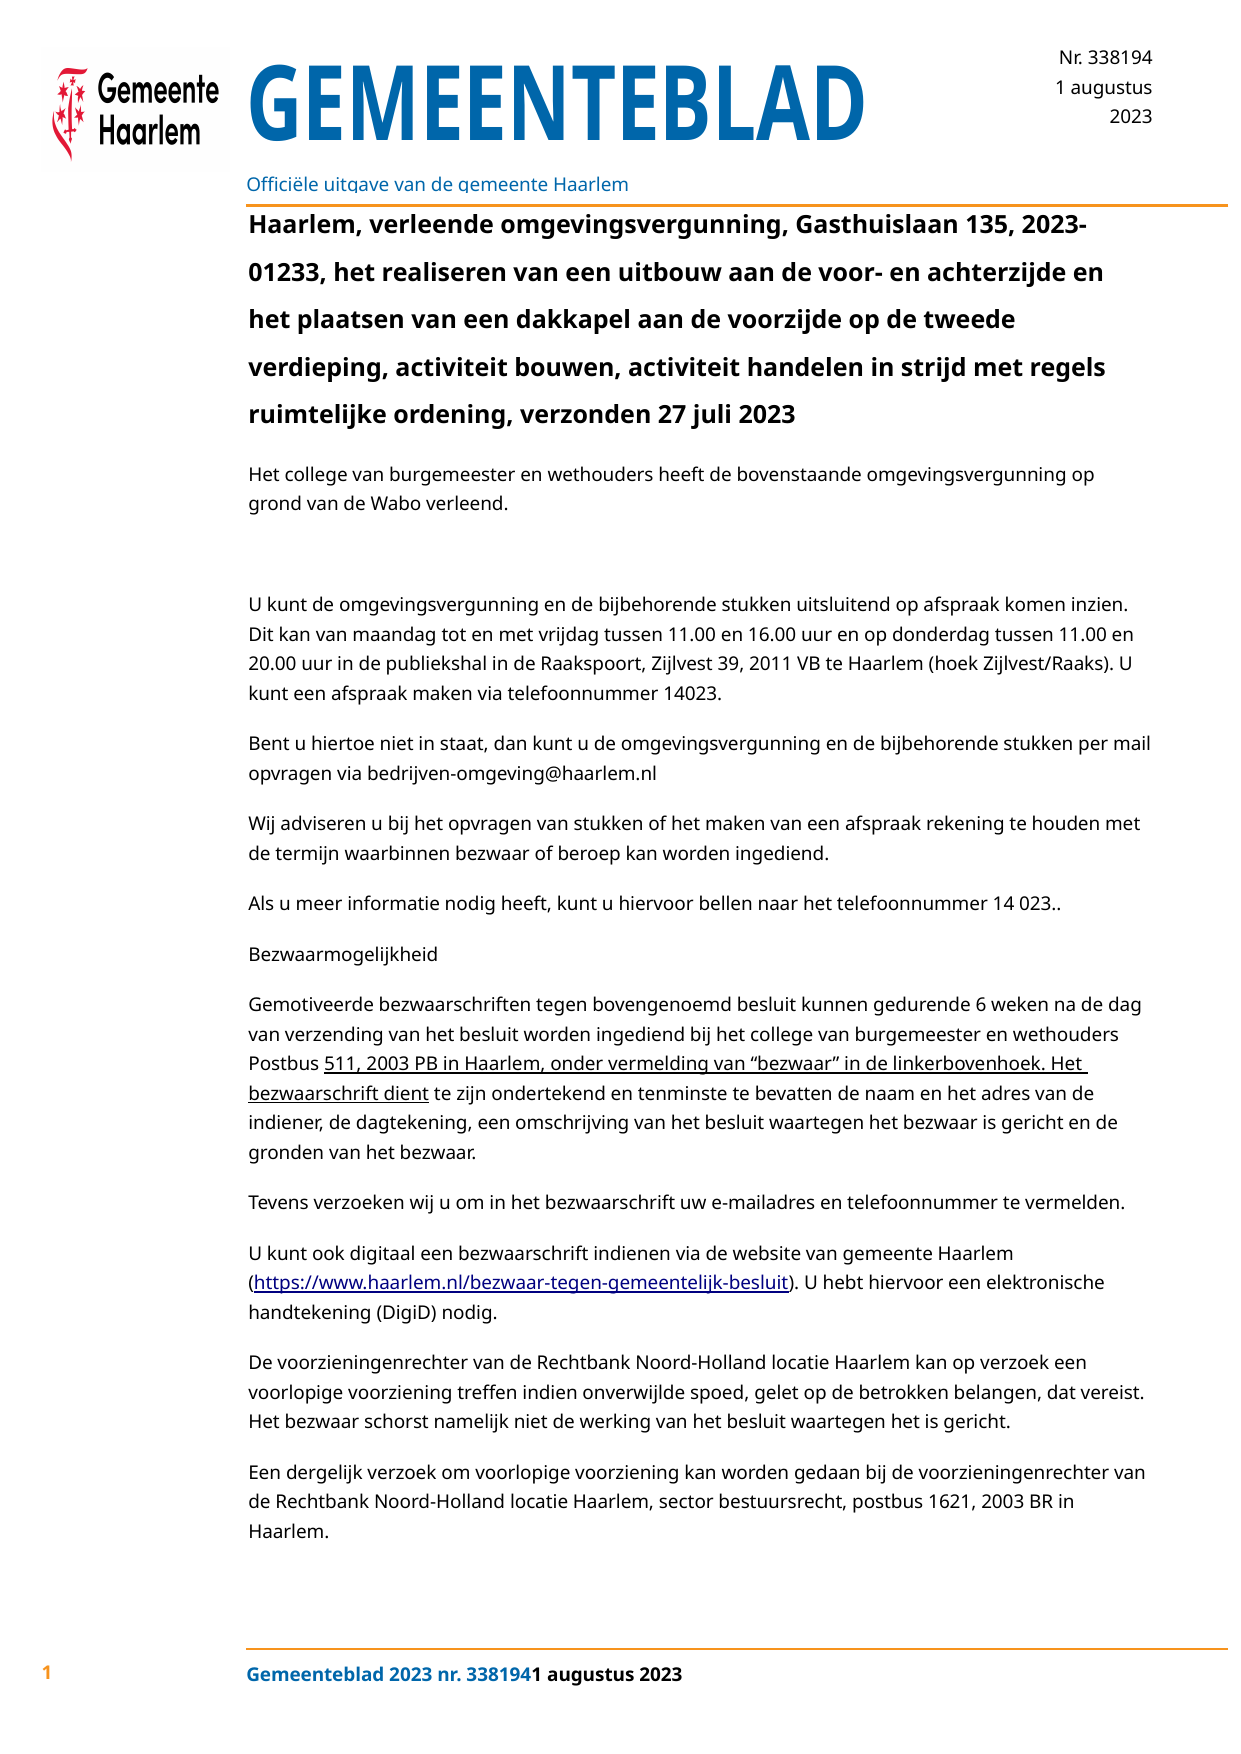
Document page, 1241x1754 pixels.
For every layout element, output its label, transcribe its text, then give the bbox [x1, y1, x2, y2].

text Wij adviseren u bij het opvragen van stukken of het maken van een afspraak rekening te houden met de termijn waarbinnen bezwaar of beroep kan worden ingediend. [248, 810, 1152, 866]
text Bezwaarmogelijkheid [248, 941, 1152, 966]
text Tevens verzoeken wij u om in het bezwaarschrift uw e-mailadres en telefoonnummer te vermelden. [248, 1189, 1152, 1215]
text U kunt de omgevingsvergunning en de bijbehorende stukken uitsluitend op afspraak komen inzien. Dit kan van maandag tot en met vrijdag tussen 11.00 en 16.00 uur en op donderdag tussen 11.00 en 20.00 uur in de publiekshal in de Raakspoort, Zijlvest 39, 2011 VB te Haarlem (hoek Zijlvest/Raaks). U kunt een afspraak maken via telefoonnummer 14023. [248, 591, 1152, 706]
text Gemotiveerde bezwaarschriften tegen bovengenoemd besluit kunnen gedurende 6 weken na de dag van verzending van het besluit worden ingediend bij het college van burgemeester en wethouders Postbus 511, 2003 PB in Haarlem, onder vermelding van “bezwaar” in de linkerbovenhoek. Het bezwaarschrift dient te zijn ondertekend en tenminste te bevatten de naam en het adres van de indiener, de dagtekening, een omschrijving van het besluit waartegen het bezwaar is gericht en de gronden van het bezwaar. [248, 991, 1152, 1165]
text Een dergelijk verzoek om voorlopige voorziening kan worden gedaan bij de voorzieningenrechter van de Rechtbank Noord-Holland locatie Haarlem, sector bestuursrecht, postbus 1621, 2003 BR in Haarlem. [248, 1459, 1152, 1544]
picture [41, 47, 231, 172]
text Haarlem, verleende omgevingsvergunning, Gasthuislaan 135, 2023-01233, het realiseren van een uitbouw aan de voor- en achterzijde en het plaatsen van een dakkapel aan de voorzijde op de tweede verdieping, activiteit bouwen, activiteit handelen in strijd met regels ruimtelijke ordening, verzonden 27 juli 2023 [248, 207, 1152, 431]
text U kunt ook digitaal een bezwaarschrift indienen via de website van gemeente Haarlem (https://www.haarlem.nl/bezwaar-tegen-gemeentelijk-besluit). U hebt hiervoor een elektronische handtekening (DigiD) nodig. [248, 1240, 1152, 1325]
text De voorzieningenrechter van de Rechtbank Noord-Holland locatie Haarlem kan op verzoek een voorlopige voorziening treffen indien onverwijlde spoed, gelet op de betrokken belangen, dat vereist. Het bezwaar schorst namelijk niet de werking van het besluit waartegen het is gericht. [248, 1349, 1152, 1434]
text Het college van burgemeester en wethouders heeft de bovenstaande omgevingsvergunning op grond van de Wabo verleend. [248, 461, 1152, 516]
text Bent u hiertoe niet in staat, dan kunt u de omgevingsvergunning en de bijbehorende stukken per mail opvragen via bedrijven-omgeving@haarlem.nl [248, 730, 1152, 786]
text Als u meer informatie nodig heeft, kunt u hiervoor bellen naar het telefoonnummer 14 023.. [248, 890, 1152, 916]
